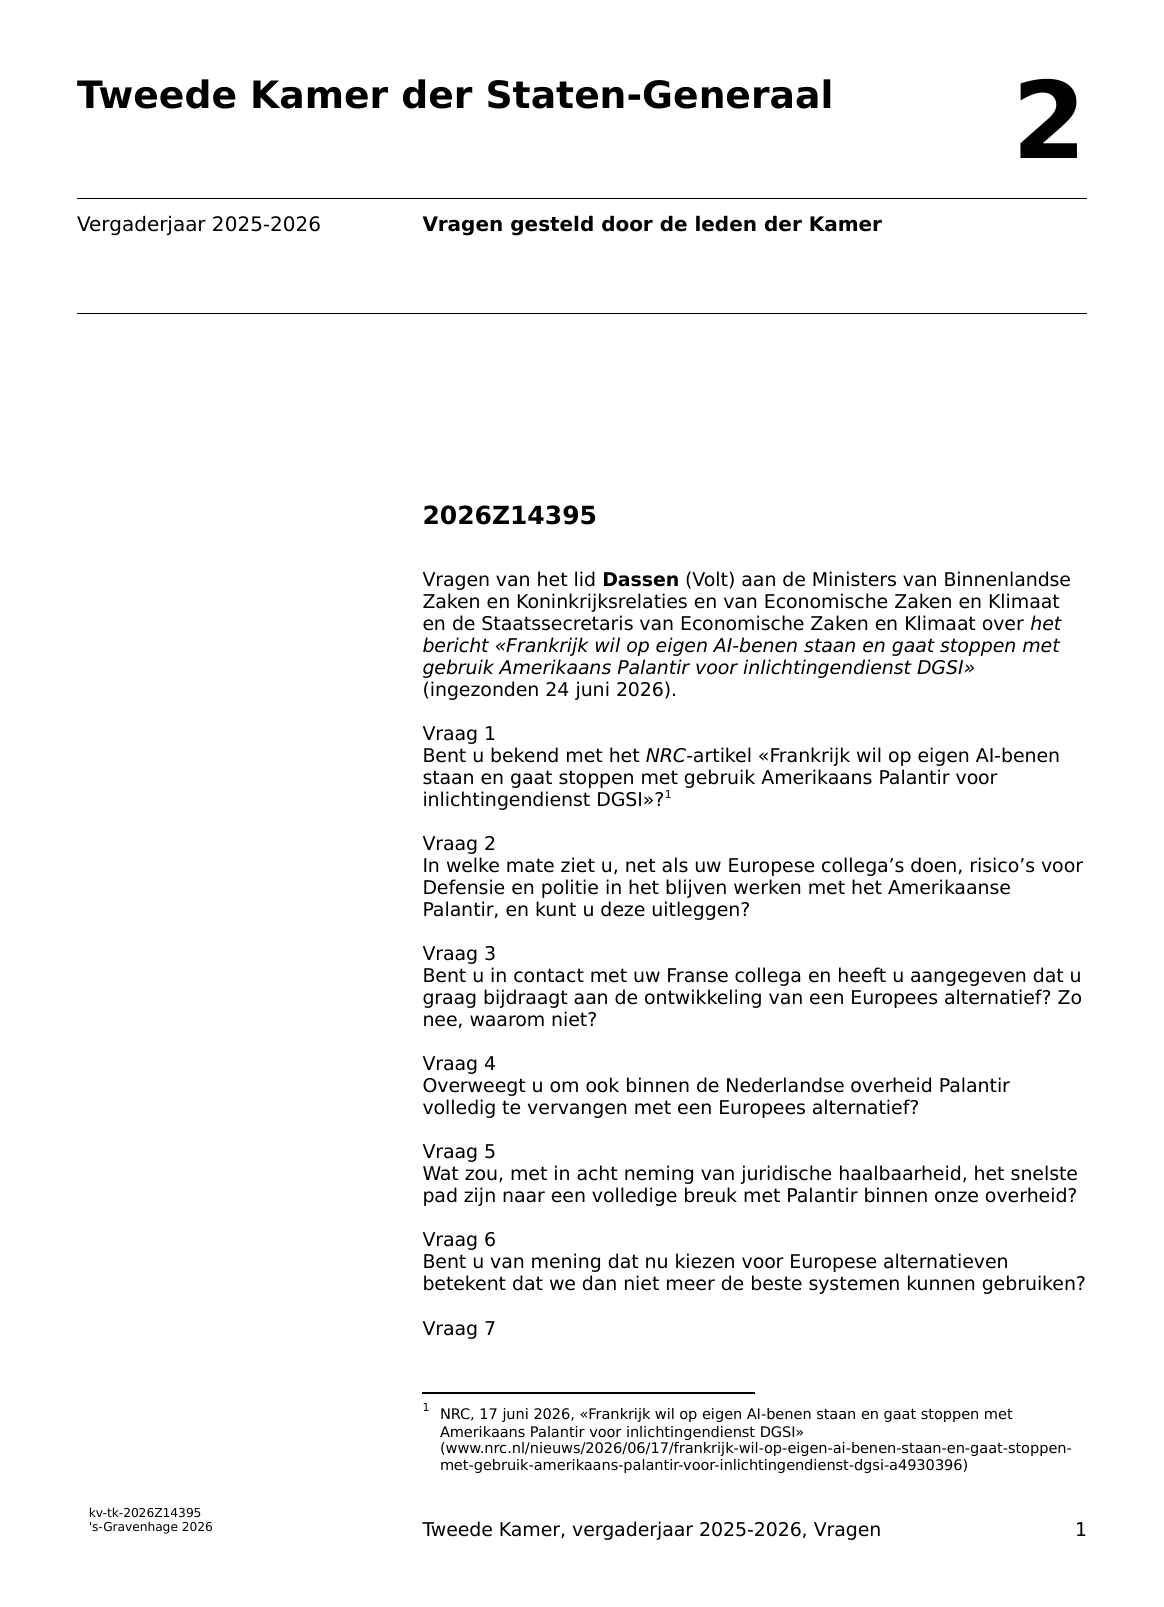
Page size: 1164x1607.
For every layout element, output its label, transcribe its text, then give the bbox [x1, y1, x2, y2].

text Vraag 1 [422, 723, 1087, 745]
text Vragen van het lid Dassen (Volt) aan de Ministers van Binnenlandse Zaken en Koninkrijksrelaties en van Economische Zaken en Klimaat en de Staatssecretaris van Economische Zaken en Klimaat over het bericht «Frankrijk wil op eigen AI-benen staan en gaat stoppen met gebruik Amerikaans Palantir voor inlichtingendienst DGSI» (ingezonden 24 juni 2026). [422, 569, 1087, 701]
table_cell Vragen gesteld door de leden der Kamer [422, 199, 1087, 313]
text Vraag 5 [422, 1141, 1087, 1163]
table_cell Vergaderjaar 2025-2026 [77, 199, 422, 313]
text In welke mate ziet u, net als uw Europese collega’s doen, risico’s voor Defensie en politie in het blijven werken met het Amerikaanse Palantir, en kunt u deze uitleggen? [422, 855, 1087, 921]
text kv-tk-2026Z14395 [88, 1506, 323, 1520]
text Vraag 6 [422, 1229, 1087, 1251]
table_header Tweede Kamer der Staten-Generaal [77, 59, 886, 198]
text Vraag 3 [422, 943, 1087, 965]
text Vraag 7 [422, 1317, 1087, 1339]
text Bent u bekend met het NRC-artikel «Frankrijk wil op eigen AI-benen staan en gaat stoppen met gebruik Amerikaans Palantir voor inlichtingendienst DGSI»? [422, 745, 1087, 811]
text Wat zou, met in acht neming van juridische haalbaarheid, het snelste pad zijn naar een volledige breuk met Palantir binnen onze overheid? [422, 1163, 1087, 1207]
text Vraag 2 [422, 833, 1087, 855]
table_header 2 [886, 59, 1087, 198]
text 's-Gravenhage 2026 [88, 1520, 323, 1534]
text NRC, 17 juni 2026, «Frankrijk wil op eigen AI-benen staan en gaat stoppen met Amerikaans Palantir voor inlichtingendienst DGSI» (www.nrc.nl/nieuws/2026/06/17/frankrijk-wil-op-eigen-ai-benen-staan-en-gaat-stoppen-met-gebruik-amerikaans-palantir-voor-inlichtingendienst-dgsi-a4930396) [422, 1402, 1087, 1474]
text 2026Z14395 [422, 501, 1087, 531]
text Overweegt u om ook binnen de Nederlandse overheid Palantir volledig te vervangen met een Europees alternatief? [422, 1075, 1087, 1119]
text Bent u van mening dat nu kiezen voor Europese alternatieven betekent dat we dan niet meer de beste systemen kunnen gebruiken? [422, 1251, 1087, 1295]
text Bent u in contact met uw Franse collega en heeft u aangegeven dat u graag bijdraagt aan de ontwikkeling van een Europees alternatief? Zo nee, waarom niet? [422, 965, 1087, 1031]
text Vraag 4 [422, 1053, 1087, 1075]
